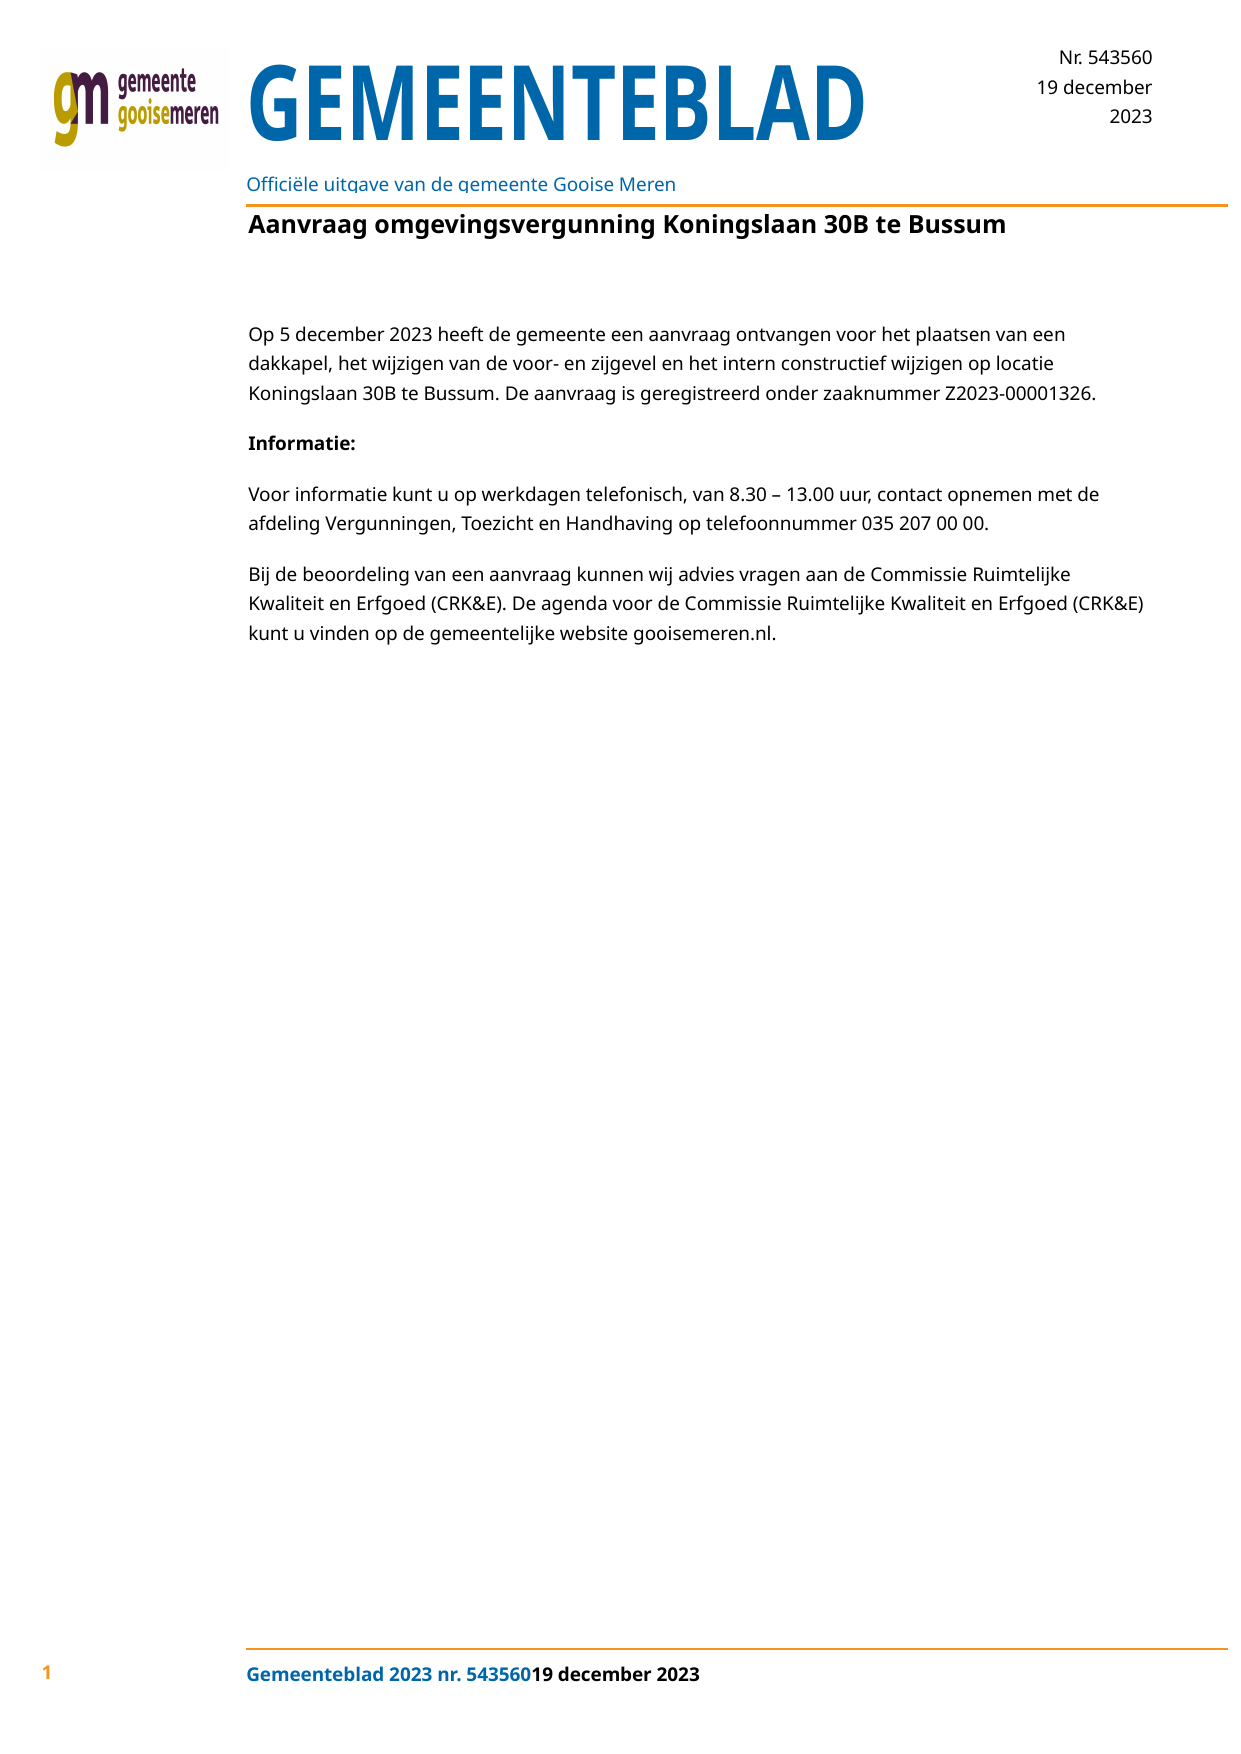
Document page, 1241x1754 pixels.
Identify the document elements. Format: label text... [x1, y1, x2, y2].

text Voor informatie kunt u op werkdagen telefonisch, van 8.30 – 13.00 uur, contact opnemen met de afdeling Vergunningen, Toezicht en Handhaving op telefoonnummer 035 207 00 00. [248, 481, 1152, 536]
text Bij de beoordeling van een aanvraag kunnen wij advies vragen aan de Commissie Ruimtelijke Kwaliteit en Erfgoed (CRK&E). De agenda voor de Commissie Ruimtelijke Kwaliteit en Erfgoed (CRK&E) kunt u vinden op de gemeentelijke website gooisemeren.nl. [248, 561, 1152, 646]
text Op 5 december 2023 heeft de gemeente een aanvraag ontvangen voor het plaatsen van een dakkapel, het wijzigen van de voor- en zijgevel en het intern constructief wijzigen op locatie Koningslaan 30B te Bussum. De aanvraag is geregistreerd onder zaaknummer Z2023-00001326. [248, 321, 1152, 406]
picture [41, 47, 231, 172]
text Aanvraag omgevingsvergunning Koningslaan 30B te Bussum [248, 207, 1152, 241]
text Informatie: [248, 430, 1152, 456]
